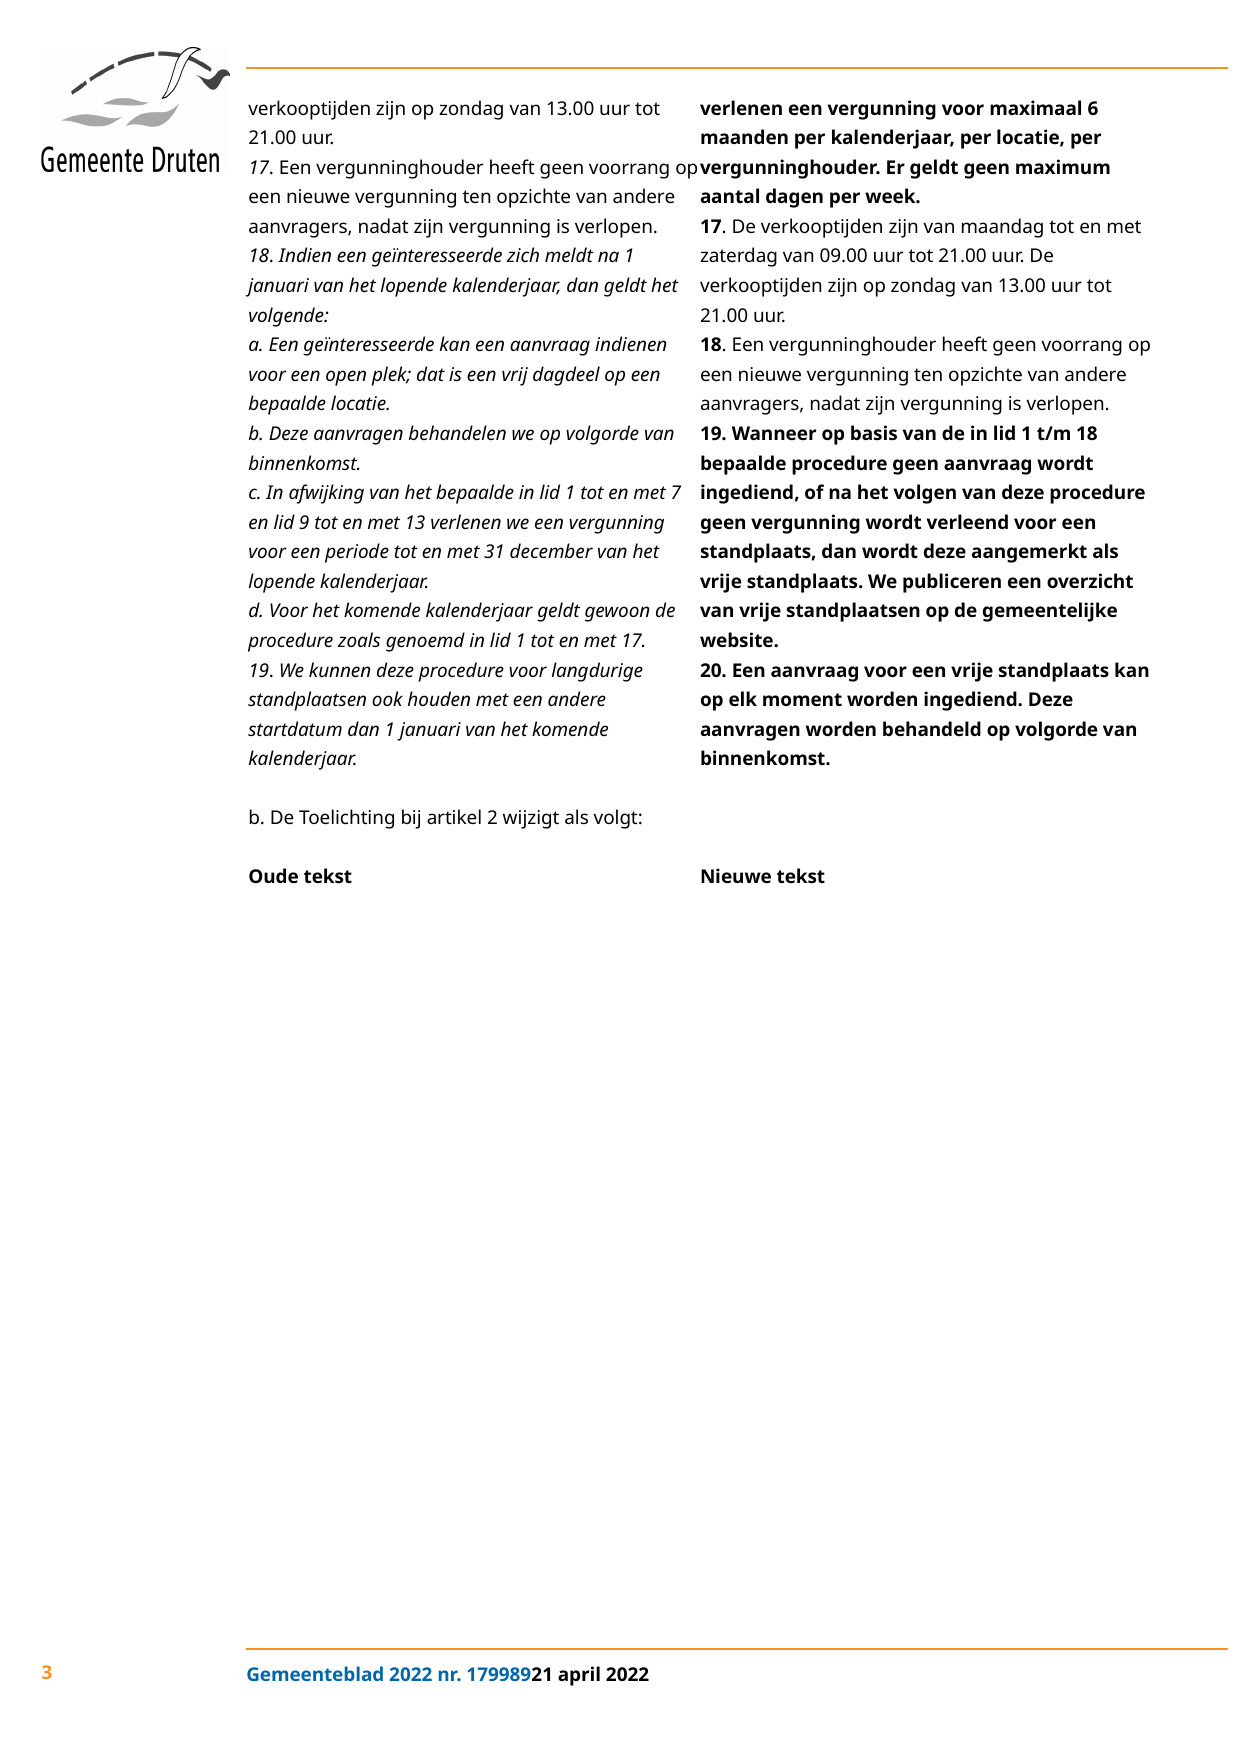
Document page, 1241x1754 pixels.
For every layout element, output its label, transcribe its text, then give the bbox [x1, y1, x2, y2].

table_cell verlenen een vergunning voor maximaal 6 maanden per kalenderjaar, per locatie, per vergunninghouder. Er geldt geen maximum aantal dagen per week. 17. De verkooptijden zijn van maandag tot en met zaterdag van 09.00 uur tot 21.00 uur. De verkooptijden zijn op zondag van 13.00 uur tot 21.00 uur. 18. Een vergunninghouder heeft geen voorrang op een nieuwe vergunning ten opzichte van andere aanvragers, nadat zijn vergunning is verlopen. 19. Wanneer op basis van de in lid 1 t/m 18 bepaalde procedure geen aanvraag wordt ingediend, of na het volgen van deze procedure geen vergunning wordt verleend voor een standplaats, dan wordt deze aangemerkt als vrije standplaats. We publiceren een overzicht van vrije standplaatsen op de gemeentelijke website. 20. Een aanvraag voor een vrije standplaats kan op elk moment worden ingediend. Deze aanvragen worden behandeld op volgorde van binnenkomst. [700, 95, 1152, 771]
table_header Oude tekst [248, 864, 700, 889]
table_header Nieuwe tekst [700, 864, 1152, 889]
picture [41, 47, 231, 172]
text b. De Toelichting bij artikel 2 wijzigt als volgt: [248, 804, 1152, 830]
table_cell verkooptijden zijn op zondag van 13.00 uur tot 21.00 uur. 17. Een vergunninghouder heeft geen voorrang op een nieuwe vergunning ten opzichte van andere aanvragers, nadat zijn vergunning is verlopen. 18. Indien een geïnteresseerde zich meldt na 1 januari van het lopende kalenderjaar, dan geldt het volgende: a. Een geïnteresseerde kan een aanvraag indienen voor een open plek; dat is een vrij dagdeel op een bepaalde locatie. b. Deze aanvragen behandelen we op volgorde van binnenkomst. c. In afwijking van het bepaalde in lid 1 tot en met 7 en lid 9 tot en met 13 verlenen we een vergunning voor een periode tot en met 31 december van het lopende kalenderjaar. d. Voor het komende kalenderjaar geldt gewoon de procedure zoals genoemd in lid 1 tot en met 17. 19. We kunnen deze procedure voor langdurige standplaatsen ook houden met een andere startdatum dan 1 januari van het komende kalenderjaar. [248, 95, 700, 771]
